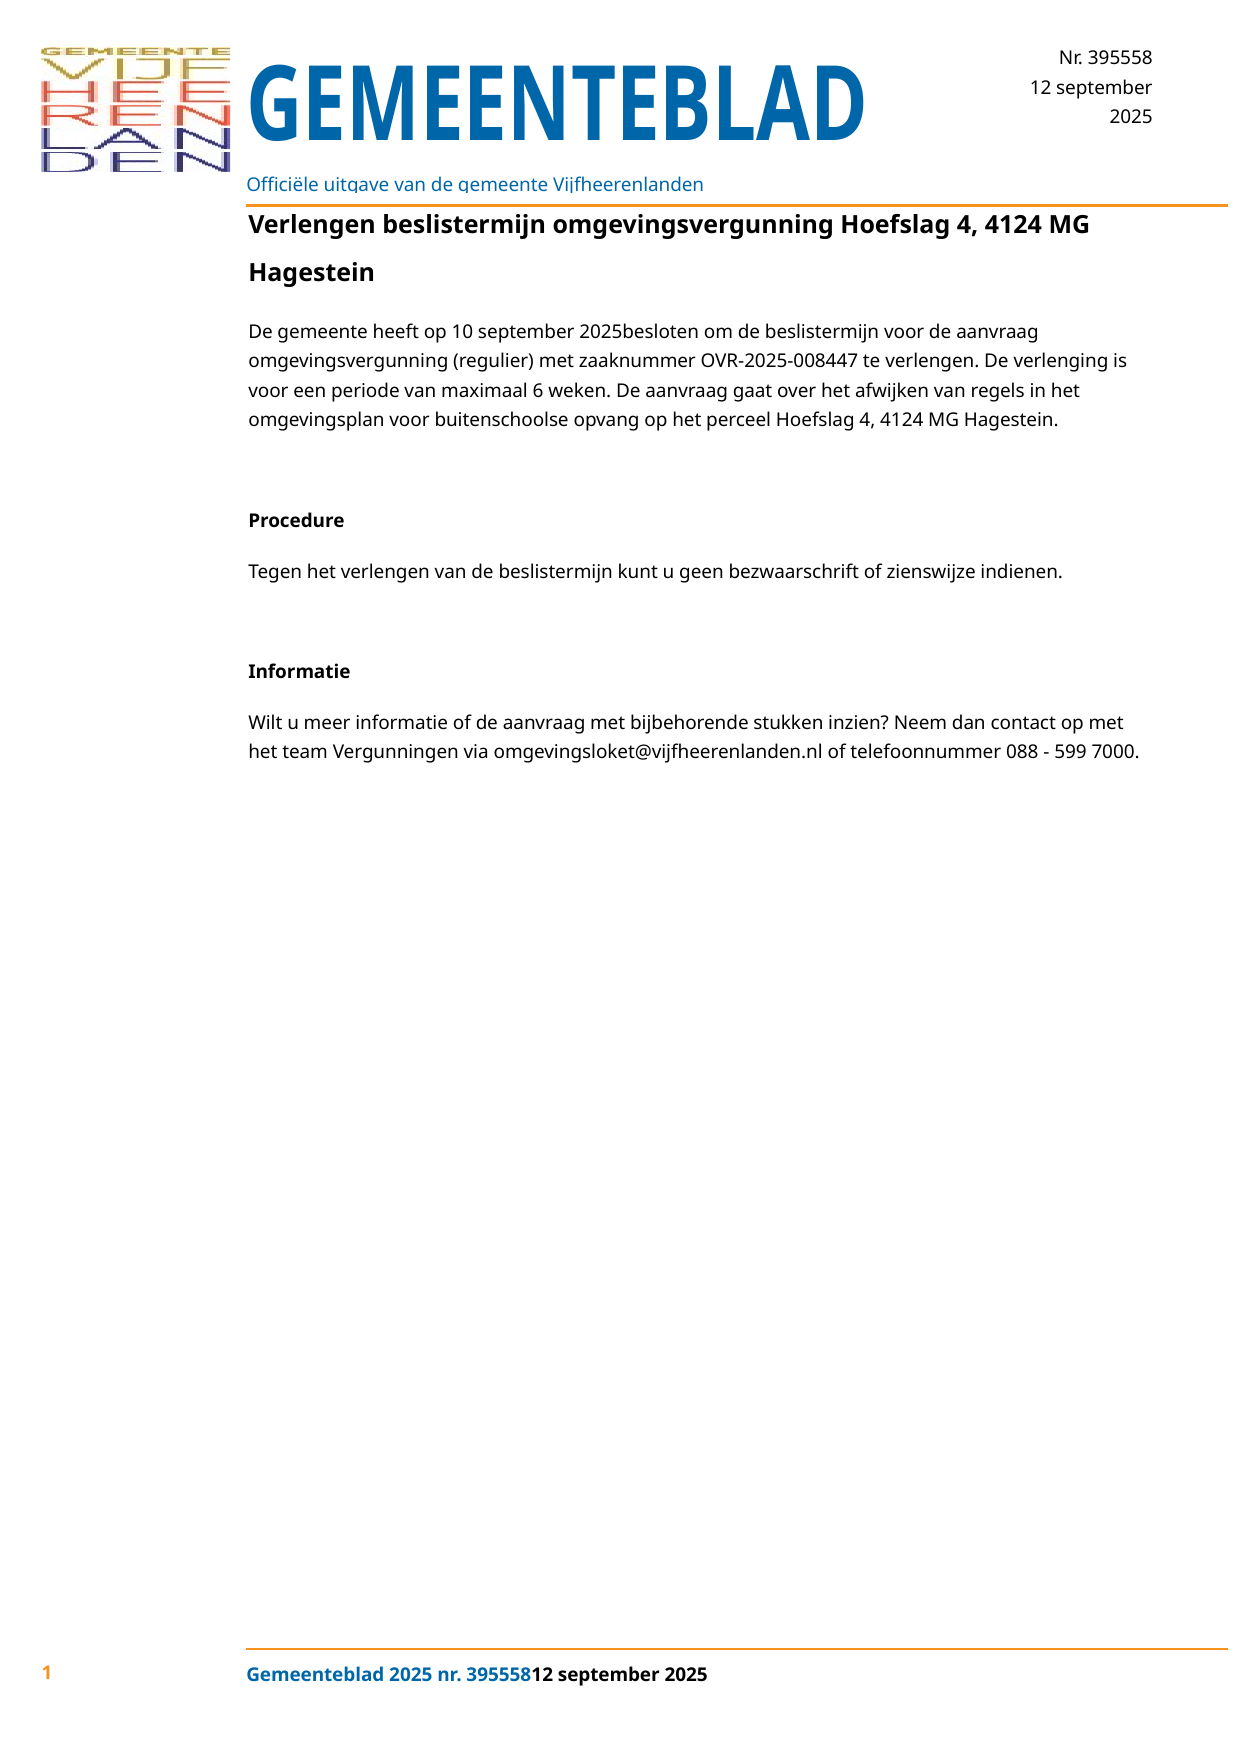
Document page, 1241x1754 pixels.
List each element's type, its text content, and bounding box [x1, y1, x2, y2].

text Procedure [248, 507, 1152, 533]
picture [41, 47, 231, 172]
text De gemeente heeft op 10 september 2025besloten om de beslistermijn voor de aanvraag omgevingsvergunning (regulier) met zaaknummer OVR-2025-008447 te verlengen. De verlenging is voor een periode van maximaal 6 weken. De aanvraag gaat over het afwijken van regels in het omgevingsplan voor buitenschoolse opvang op het perceel Hoefslag 4, 4124 MG Hagestein. [248, 318, 1152, 432]
text Informatie [248, 659, 1152, 684]
text Tegen het verlengen van de beslistermijn kunt u geen bezwaarschrift of zienswijze indienen. [248, 558, 1152, 584]
text Verlengen beslistermijn omgevingsvergunning Hoefslag 4, 4124 MG Hagestein [248, 207, 1152, 288]
text Wilt u meer informatie of de aanvraag met bijbehorende stukken inzien? Neem dan contact op met het team Vergunningen via omgevingsloket@vijfheerenlanden.nl of telefoonnummer 088 - 599 7000. [248, 709, 1152, 764]
